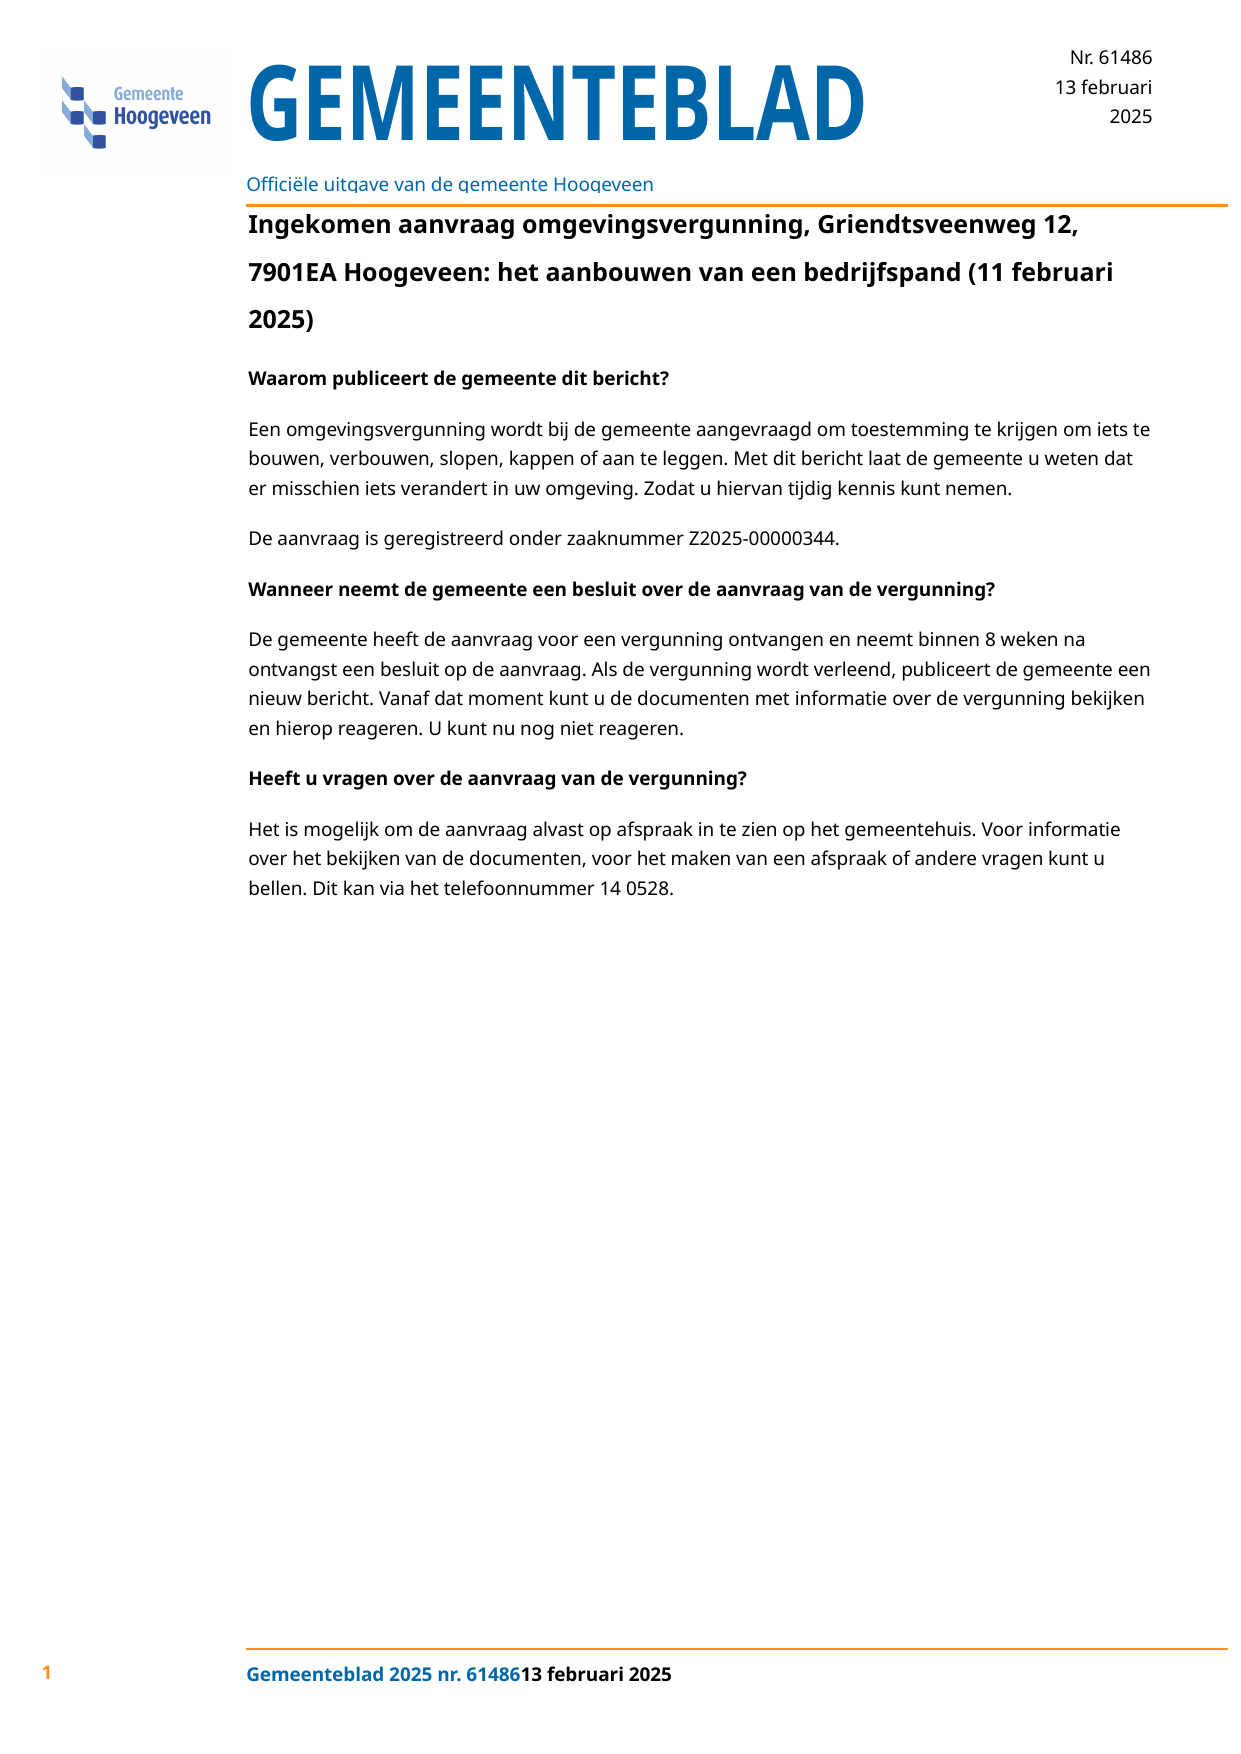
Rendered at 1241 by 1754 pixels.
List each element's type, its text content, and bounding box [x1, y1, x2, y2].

text Het is mogelijk om de aanvraag alvast op afspraak in te zien op het gemeentehuis. Voor informatie over het bekijken van de documenten, voor het maken van een afspraak of andere vragen kunt u bellen. Dit kan via het telefoonnummer 14 0528. [248, 816, 1152, 901]
text Waarom publiceert de gemeente dit bericht? [248, 366, 1152, 391]
text Een omgevingsvergunning wordt bij de gemeente aangevraagd om toestemming te krijgen om iets te bouwen, verbouwen, slopen, kappen of aan te leggen. Met dit bericht laat de gemeente u weten dat er misschien iets verandert in uw omgeving. Zodat u hiervan tijdig kennis kunt nemen. [248, 416, 1152, 501]
text De aanvraag is geregistreerd onder zaaknummer Z2025-00000344. [248, 526, 1152, 551]
text Ingekomen aanvraag omgevingsvergunning, Griendtsveenweg 12, 7901EA Hoogeveen: het aanbouwen van een bedrijfspand (11 februari 2025) [248, 207, 1152, 336]
text Wanneer neemt de gemeente een besluit over de aanvraag van de vergunning? [248, 576, 1152, 602]
text Heeft u vragen over de aanvraag van de vergunning? [248, 766, 1152, 791]
picture [41, 47, 231, 172]
text De gemeente heeft de aanvraag voor een vergunning ontvangen en neemt binnen 8 weken na ontvangst een besluit op de aanvraag. Als de vergunning wordt verleend, publiceert de gemeente een nieuw bericht. Vanaf dat moment kunt u de documenten met informatie over de vergunning bekijken en hierop reageren. U kunt nu nog niet reageren. [248, 626, 1152, 741]
